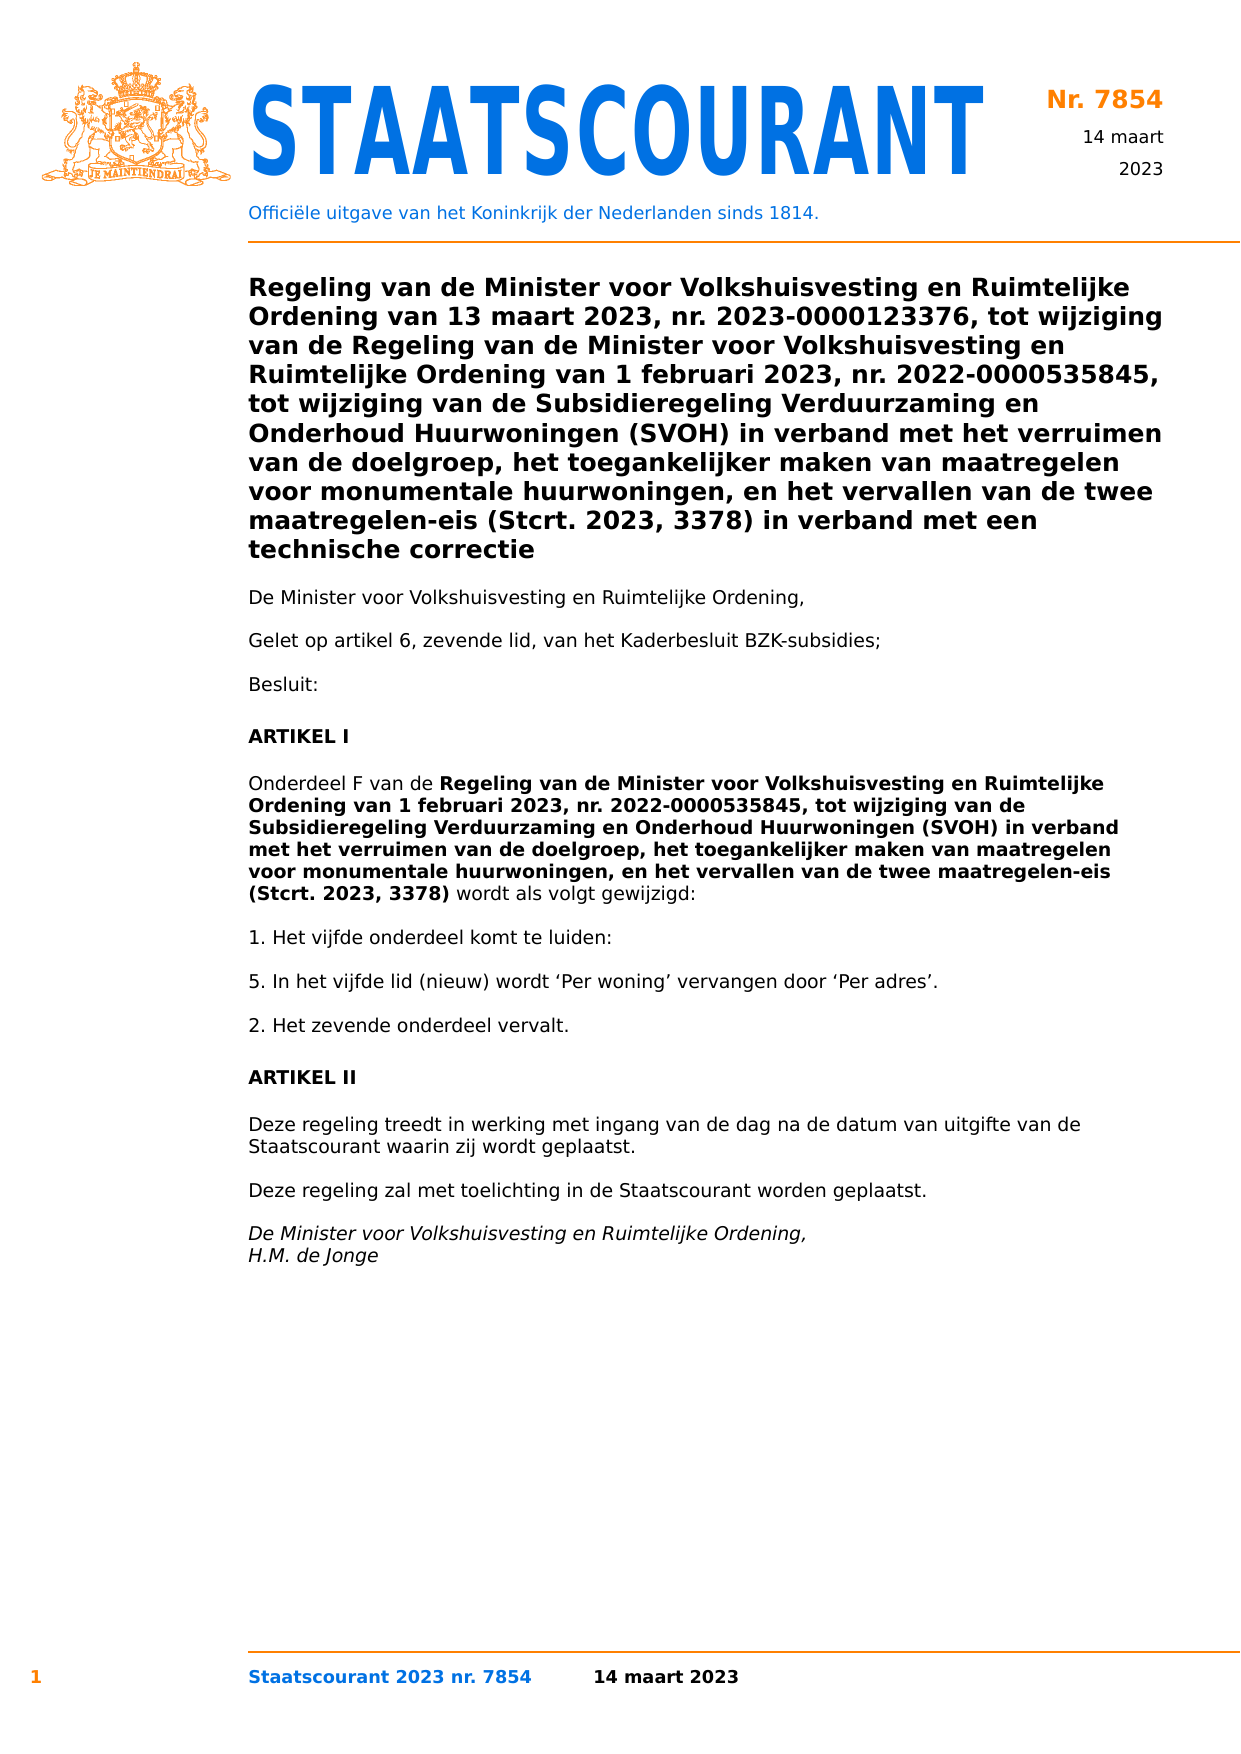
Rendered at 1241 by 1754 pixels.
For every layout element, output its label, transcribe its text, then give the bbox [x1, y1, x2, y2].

subtitle ARTIKEL II [248, 1067, 1163, 1089]
text Onderdeel F van de Regeling van de Minister voor Volkshuisvesting en Ruimtelijke Ordening van 1 februari 2023, nr. 2022-0000535845, tot wijziging van de Subsidieregeling Verduurzaming en Onderhoud Huurwoningen (SVOH) in verband met het verruimen van de doelgroep, het toegankelijker maken van maatregelen voor monumentale huurwoningen, en het vervallen van de twee maatregelen-eis (Stcrt. 2023, 3378) wordt als volgt gewijzigd: [248, 773, 1163, 905]
table_header STAATSCOURANT [248, 62, 998, 203]
subtitle ARTIKEL I [248, 726, 1163, 748]
table_header Nr. 7854 [998, 62, 1240, 121]
text De Minister voor Volkshuisvesting en Ruimtelijke Ordening, [248, 587, 1163, 608]
text 2. Het zevende onderdeel vervalt. [248, 1015, 1163, 1037]
table_header [25, 62, 248, 241]
subtitle Regeling van de Minister voor Volkshuisvesting en Ruimtelijke Ordening van 13 maart 2023, nr. 2023-0000123376, tot wijziging van de Regeling van de Minister voor Volkshuisvesting en Ruimtelijke Ordening van 1 februari 2023, nr. 2022-0000535845, tot wijziging van de Subsidieregeling Verduurzaming en Onderhoud Huurwoningen (SVOH) in verband met het verruimen van de doelgroep, het toegankelijker maken van maatregelen voor monumentale huurwoningen, en het vervallen van de twee maatregelen-eis (Stcrt. 2023, 3378) in verband met een technische correctie [248, 273, 1163, 565]
text Deze regeling treedt in werking met ingang van de dag na de datum van uitgifte van de Staatscourant waarin zij wordt geplaatst. [248, 1114, 1163, 1158]
table_cell 14 maart [998, 121, 1240, 153]
text Besluit: [248, 674, 1163, 696]
table_cell 2023 [998, 153, 1240, 203]
text 1. Het vijfde onderdeel komt te luiden: [248, 927, 1163, 949]
text Deze regeling zal met toelichting in de Staatscourant worden geplaatst. [248, 1179, 1163, 1201]
text 5. In het vijfde lid (nieuw) wordt ‘Per woning’ vervangen door ‘Per adres’. [248, 971, 1163, 993]
text De Minister voor Volkshuisvesting en Ruimtelijke Ordening, H.M. de Jonge [248, 1223, 1163, 1267]
table_cell Officiële uitgave van het Koninkrijk der Nederlanden sinds 1814. [248, 203, 1240, 241]
text Gelet op artikel 6, zevende lid, van het Kaderbesluit BZK-subsidies; [248, 630, 1163, 652]
picture [41, 62, 231, 186]
